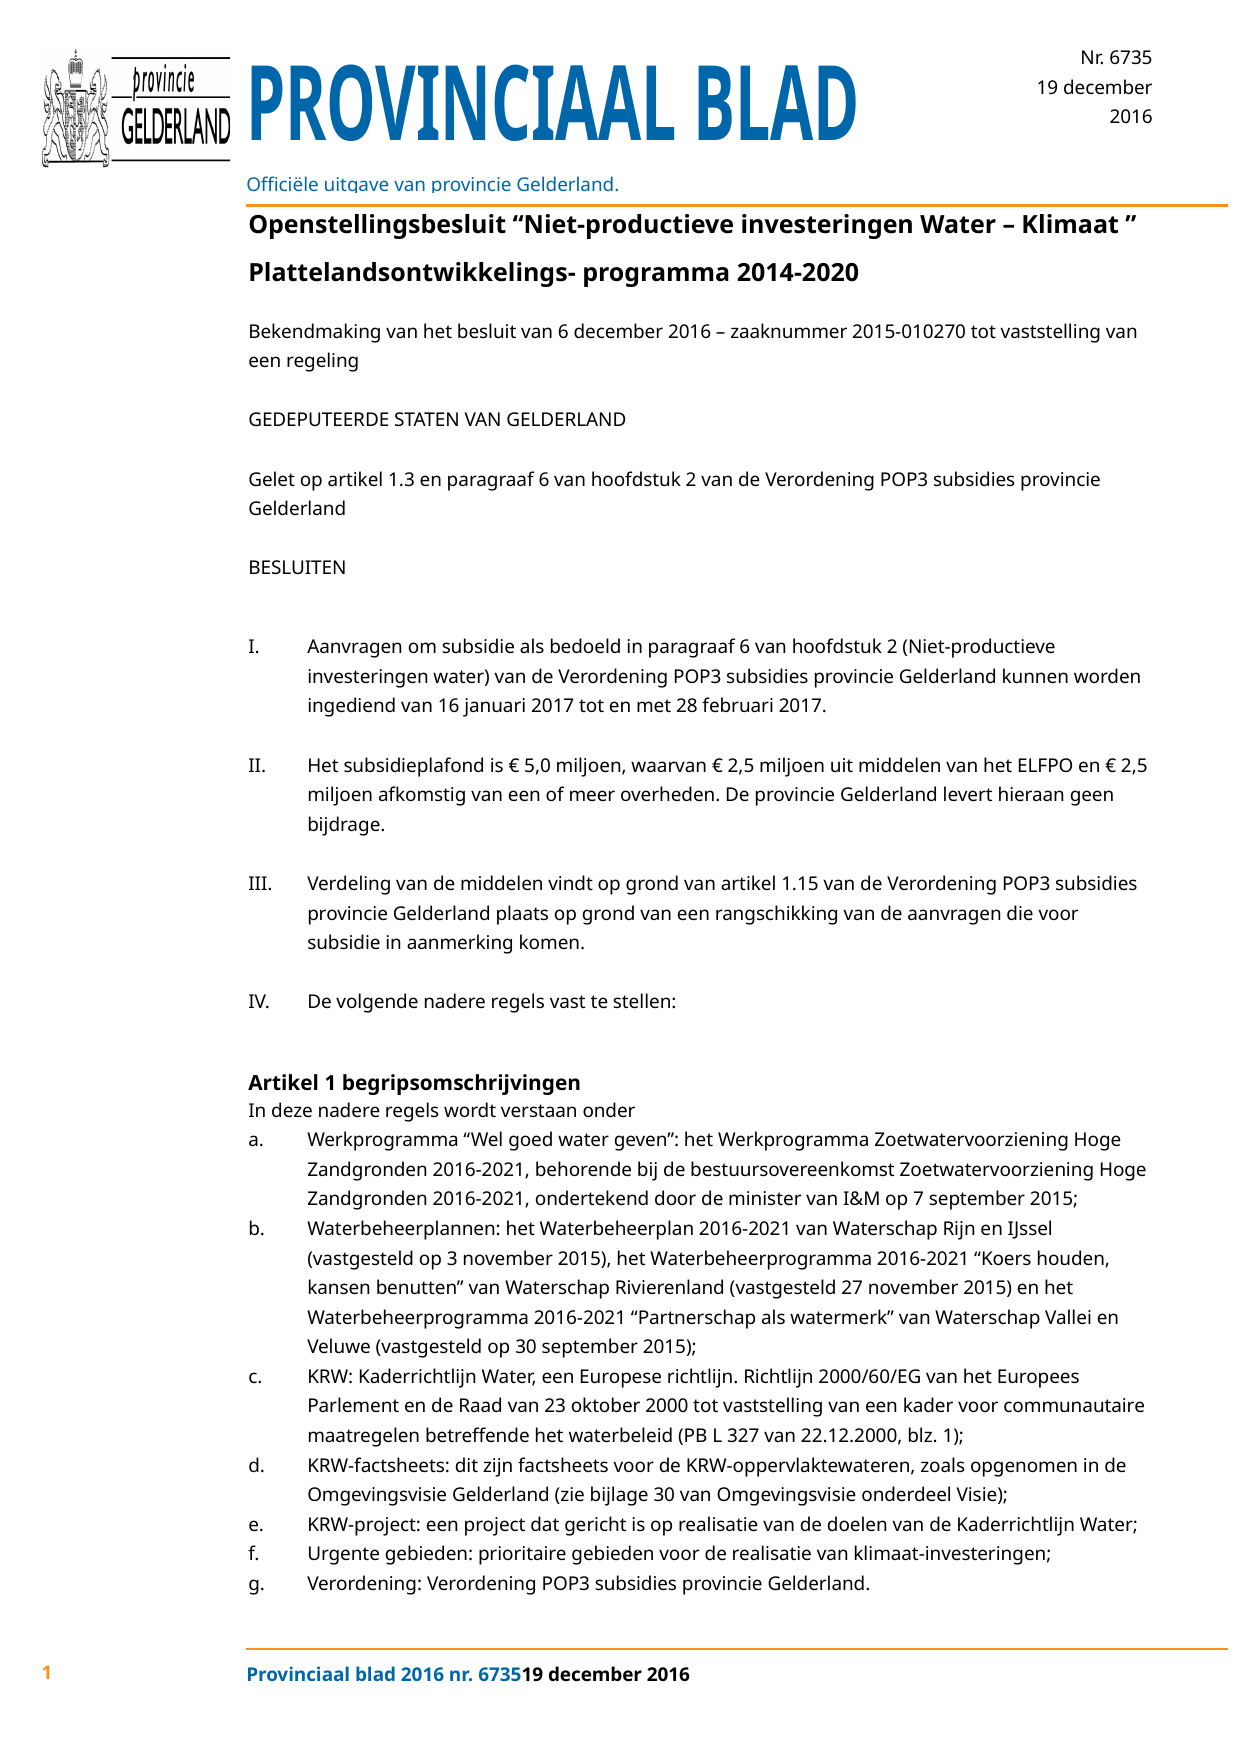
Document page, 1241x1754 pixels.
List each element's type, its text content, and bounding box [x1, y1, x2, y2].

picture [41, 47, 231, 172]
list KRW-factsheets: dit zijn factsheets voor de KRW-oppervlaktewateren, zoals opgenomen in de Omgevingsvisie Gelderland (zie bijlage 30 van Omgevingsvisie onderdeel Visie); [248, 1452, 1152, 1507]
list Aanvragen om subsidie als bedoeld in paragraaf 6 van hoofdstuk 2 (Niet-productieve investeringen water) van de Verordening POP3 subsidies provincie Gelderland kunnen worden ingediend van 16 januari 2017 tot en met 28 februari 2017. [248, 633, 1152, 718]
text GEDEPUTEERDE STATEN VAN GELDERLAND [248, 407, 1152, 432]
text BESLUITEN [248, 554, 1152, 580]
text Gelet op artikel 1.3 en paragraaf 6 van hoofdstuk 2 van de Verordening POP3 subsidies provincie Gelderland [248, 466, 1152, 521]
list Urgente gebieden: prioritaire gebieden voor de realisatie van klimaat-investeringen; [248, 1541, 1152, 1566]
list Het subsidieplafond is € 5,0 miljoen, waarvan € 2,5 miljoen uit middelen van het ELFPO en € 2,5 miljoen afkomstig van een of meer overheden. De provincie Gelderland levert hieraan geen bijdrage. [248, 752, 1152, 837]
text Openstellingsbesluit “Niet-productieve investeringen Water – Klimaat ” Plattelandsontwikkelings- programma 2014-2020 [248, 207, 1152, 288]
text Artikel 1 begripsomschrijvingen [248, 1068, 1152, 1097]
list Verdeling van de middelen vindt op grond van artikel 1.15 van de Verordening POP3 subsidies provincie Gelderland plaats op grond van een rangschikking van de aanvragen die voor subsidie in aanmerking komen. [248, 870, 1152, 955]
list De volgende nadere regels vast te stellen: [248, 988, 1152, 1014]
text In deze nadere regels wordt verstaan onder [248, 1097, 1152, 1123]
list Verordening: Verordening POP3 subsidies provincie Gelderland. [248, 1570, 1152, 1596]
list Waterbeheerplannen: het Waterbeheerplan 2016-2021 van Waterschap Rijn en IJssel (vastgesteld op 3 november 2015), het Waterbeheerprogramma 2016-2021 “Koers houden, kansen benutten” van Waterschap Rivierenland (vastgesteld 27 november 2015) en het Waterbeheerprogramma 2016-2021 “Partnerschap als watermerk” van Waterschap Vallei en Veluwe (vastgesteld op 30 september 2015); [248, 1215, 1152, 1359]
text Bekendmaking van het besluit van 6 december 2016 – zaaknummer 2015-010270 tot vaststelling van een regeling [248, 318, 1152, 373]
list Werkprogramma “Wel goed water geven”: het Werkprogramma Zoetwatervoorziening Hoge Zandgronden 2016-2021, behorende bij de bestuursovereenkomst Zoetwatervoorziening Hoge Zandgronden 2016-2021, ondertekend door de minister van I&M op 7 september 2015; [248, 1126, 1152, 1211]
list KRW: Kaderrichtlijn Water, een Europese richtlijn. Richtlijn 2000/60/EG van het Europees Parlement en de Raad van 23 oktober 2000 tot vaststelling van een kader voor communautaire maatregelen betreffende het waterbeleid (PB L 327 van 22.12.2000, blz. 1); [248, 1363, 1152, 1448]
list KRW-project: een project dat gericht is op realisatie van de doelen van de Kaderrichtlijn Water; [248, 1511, 1152, 1537]
